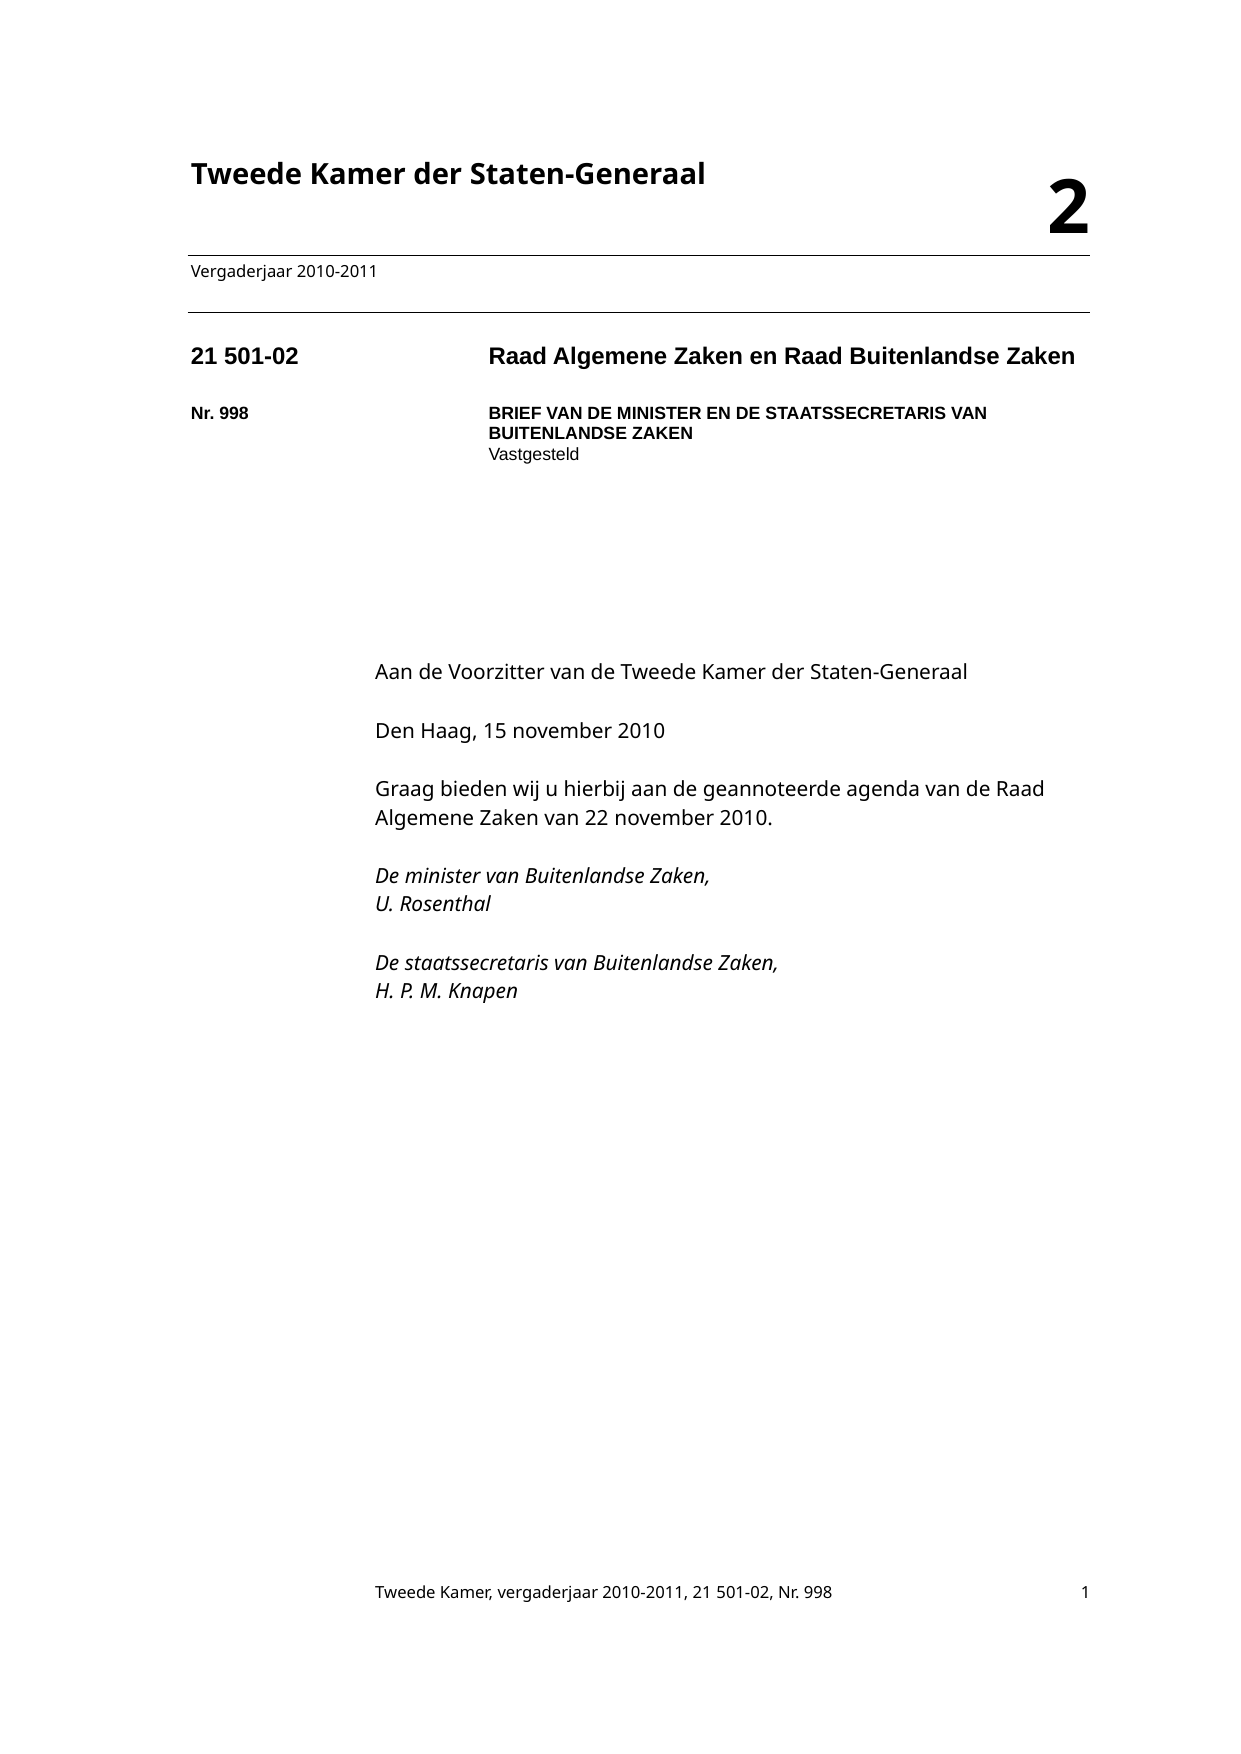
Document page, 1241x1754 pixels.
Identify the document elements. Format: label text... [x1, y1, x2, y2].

table_cell [485, 313, 1090, 339]
text Den Haag, 15 november 2010 [375, 716, 1090, 744]
text Aan de Voorzitter van de Tweede Kamer der Staten-Generaal [375, 657, 1090, 686]
table_header 2 [910, 150, 1090, 255]
table_cell Nr. 998 [188, 399, 485, 539]
table_cell 21 501-02 [188, 339, 485, 399]
table_cell Vergaderjaar 2010-2011 [188, 256, 485, 312]
text De staatssecretaris van Buitenlandse Zaken, [375, 948, 1090, 976]
table_cell [485, 256, 1090, 312]
text U. Rosenthal [375, 889, 1090, 918]
table_cell [188, 313, 485, 339]
text De minister van Buitenlandse Zaken, [375, 861, 1090, 889]
text Graag bieden wij u hierbij aan de geannoteerde agenda van de Raad Algemene Zaken van 22 november 2010. [375, 774, 1090, 831]
table_cell Raad Algemene Zaken en Raad Buitenlandse Zaken [485, 339, 1090, 399]
table_header Tweede Kamer der Staten-Generaal [188, 150, 909, 255]
table_cell BRIEF VAN DE MINISTER EN DE STAATSSECRETARIS VAN BUITENLANDSE ZAKEN Vastgesteld [485, 399, 1090, 539]
text H. P. M. Knapen [375, 976, 1090, 1005]
